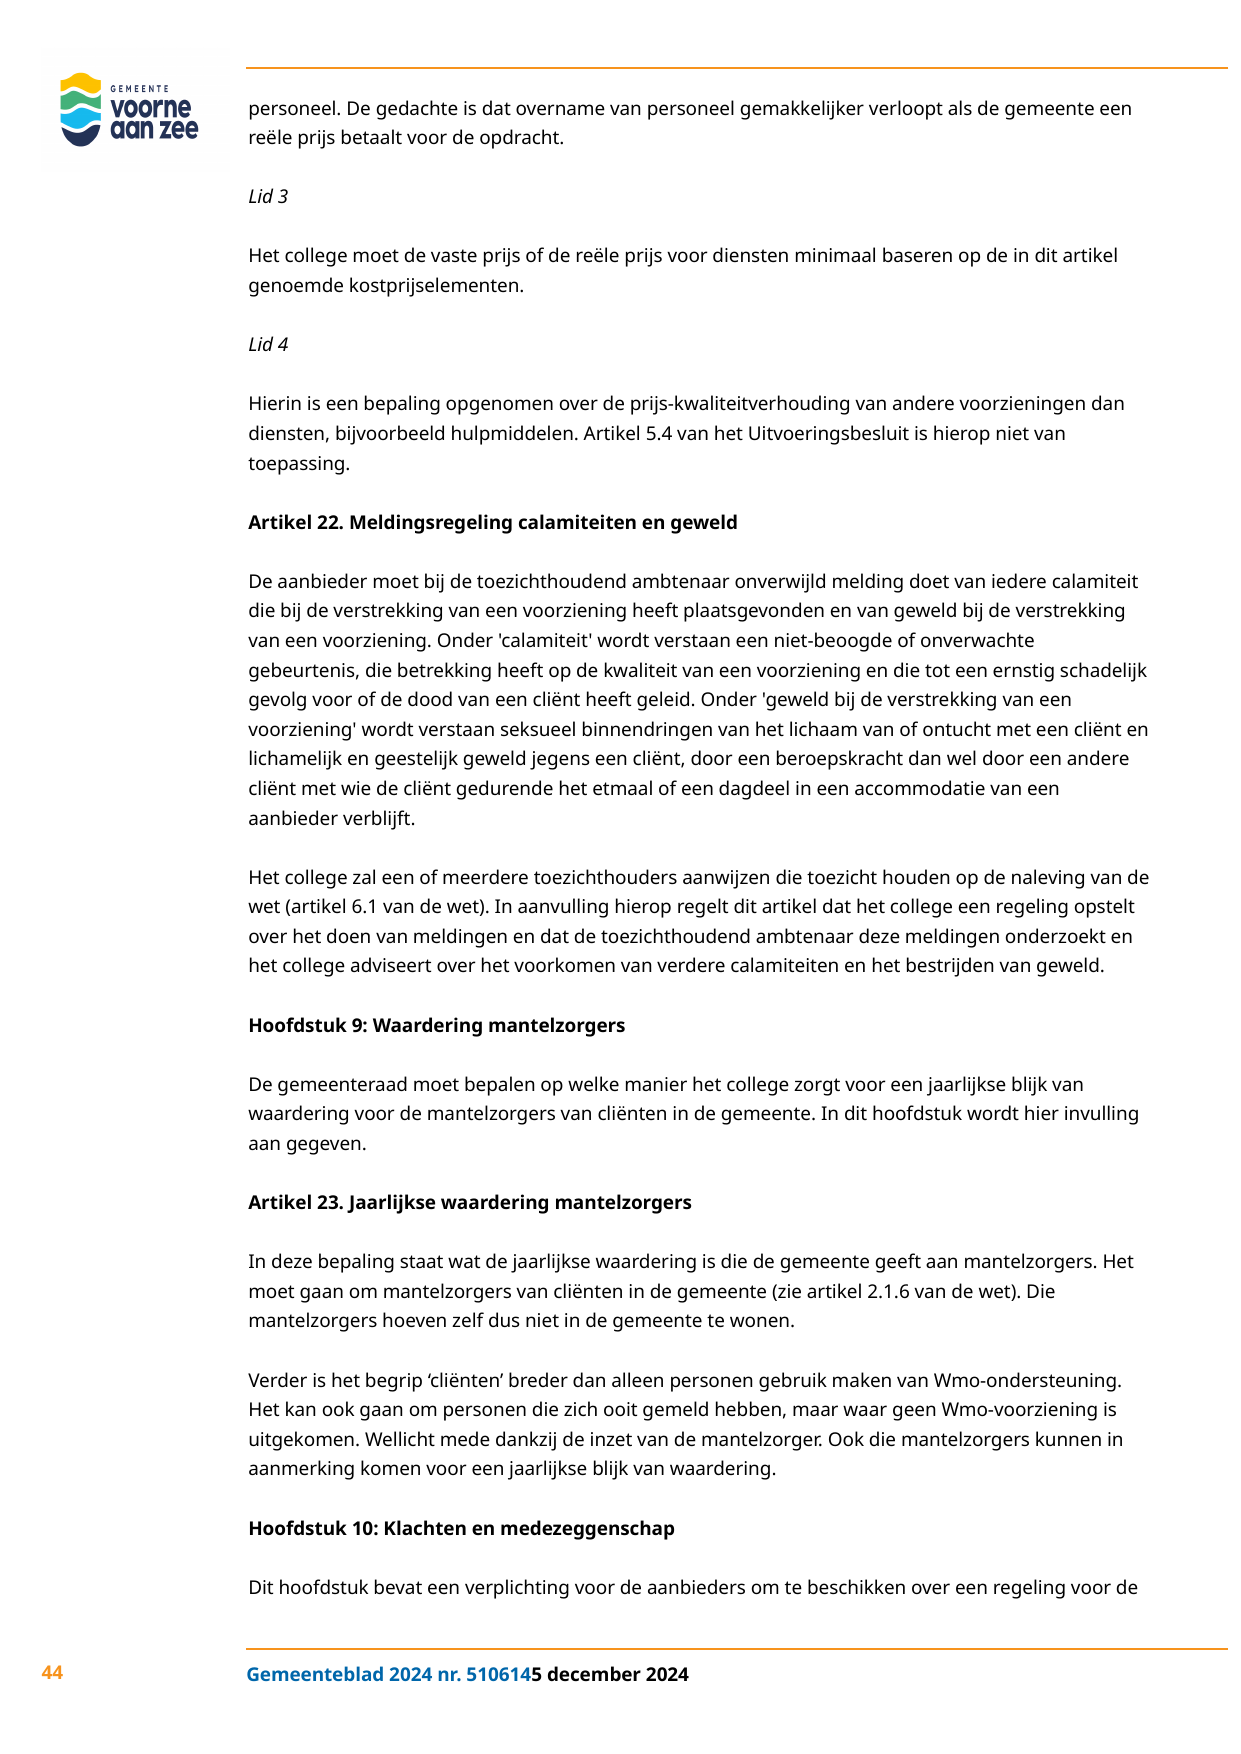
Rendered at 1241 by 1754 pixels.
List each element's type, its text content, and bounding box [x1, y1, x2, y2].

text Verder is het begrip ‘cliënten’ breder dan alleen personen gebruik maken van Wmo-ondersteuning. Het kan ook gaan om personen die zich ooit gemeld hebben, maar waar geen Wmo-voorziening is uitgekomen. Wellicht mede dankzij de inzet van de mantelzorger. Ook die mantelzorgers kunnen in aanmerking komen voor een jaarlijkse blijk van waardering. [248, 1367, 1152, 1481]
text Het college zal een of meerdere toezichthouders aanwijzen die toezicht houden op de naleving van de wet (artikel 6.1 van de wet). In aanvulling hierop regelt dit artikel dat het college een regeling opstelt over het doen van meldingen en dat de toezichthoudend ambtenaar deze meldingen onderzoekt en het college adviseert over het voorkomen van verdere calamiteiten en het bestrijden van geweld. [248, 864, 1152, 978]
text Hierin is een bepaling opgenomen over de prijs-kwaliteitverhouding van andere voorzieningen dan diensten, bijvoorbeeld hulpmiddelen. Artikel 5.4 van het Uitvoeringsbesluit is hierop niet van toepassing. [248, 391, 1152, 476]
text De aanbieder moet bij de toezichthoudend ambtenaar onverwijld melding doet van iedere calamiteit die bij de verstrekking van een voorziening heeft plaatsgevonden en van geweld bij de verstrekking van een voorziening. Onder 'calamiteit' wordt verstaan een niet-beoogde of onverwachte gebeurtenis, die betrekking heeft op de kwaliteit van een voorziening en die tot een ernstig schadelijk gevolg voor of de dood van een cliënt heeft geleid. Onder 'geweld bij de verstrekking van een voorziening' wordt verstaan seksueel binnendringen van het lichaam van of ontucht met een cliënt en lichamelijk en geestelijk geweld jegens een cliënt, door een beroepskracht dan wel door een andere cliënt met wie de cliënt gedurende het etmaal of een dagdeel in een accommodatie van een aanbieder verblijft. [248, 568, 1152, 831]
text personeel. De gedachte is dat overname van personeel gemakkelijker verloopt als de gemeente een reële prijs betaalt voor de opdracht. [248, 95, 1152, 150]
text Het college moet de vaste prijs of de reële prijs voor diensten minimaal baseren op de in dit artikel genoemde kostprijselementen. [248, 243, 1152, 298]
text Hoofdstuk 9: Waardering mantelzorgers [248, 1012, 1152, 1038]
text Dit hoofdstuk bevat een verplichting voor de aanbieders om te beschikken over een regeling voor de [248, 1574, 1152, 1600]
text Hoofdstuk 10: Klachten en medezeggenschap [248, 1515, 1152, 1541]
picture [41, 47, 231, 172]
text Artikel 22. Meldingsregeling calamiteiten en geweld [248, 509, 1152, 535]
text Lid 3 [248, 183, 1152, 209]
text Artikel 23. Jaarlijkse waardering mantelzorgers [248, 1189, 1152, 1215]
text De gemeenteraad moet bepalen op welke manier het college zorgt voor een jaarlijkse blijk van waardering voor de mantelzorgers van cliënten in de gemeente. In dit hoofdstuk wordt hier invulling aan gegeven. [248, 1071, 1152, 1156]
text In deze bepaling staat wat de jaarlijkse waardering is die de gemeente geeft aan mantelzorgers. Het moet gaan om mantelzorgers van cliënten in de gemeente (zie artikel 2.1.6 van de wet). Die mantelzorgers hoeven zelf dus niet in de gemeente te wonen. [248, 1248, 1152, 1333]
text Lid 4 [248, 331, 1152, 357]
